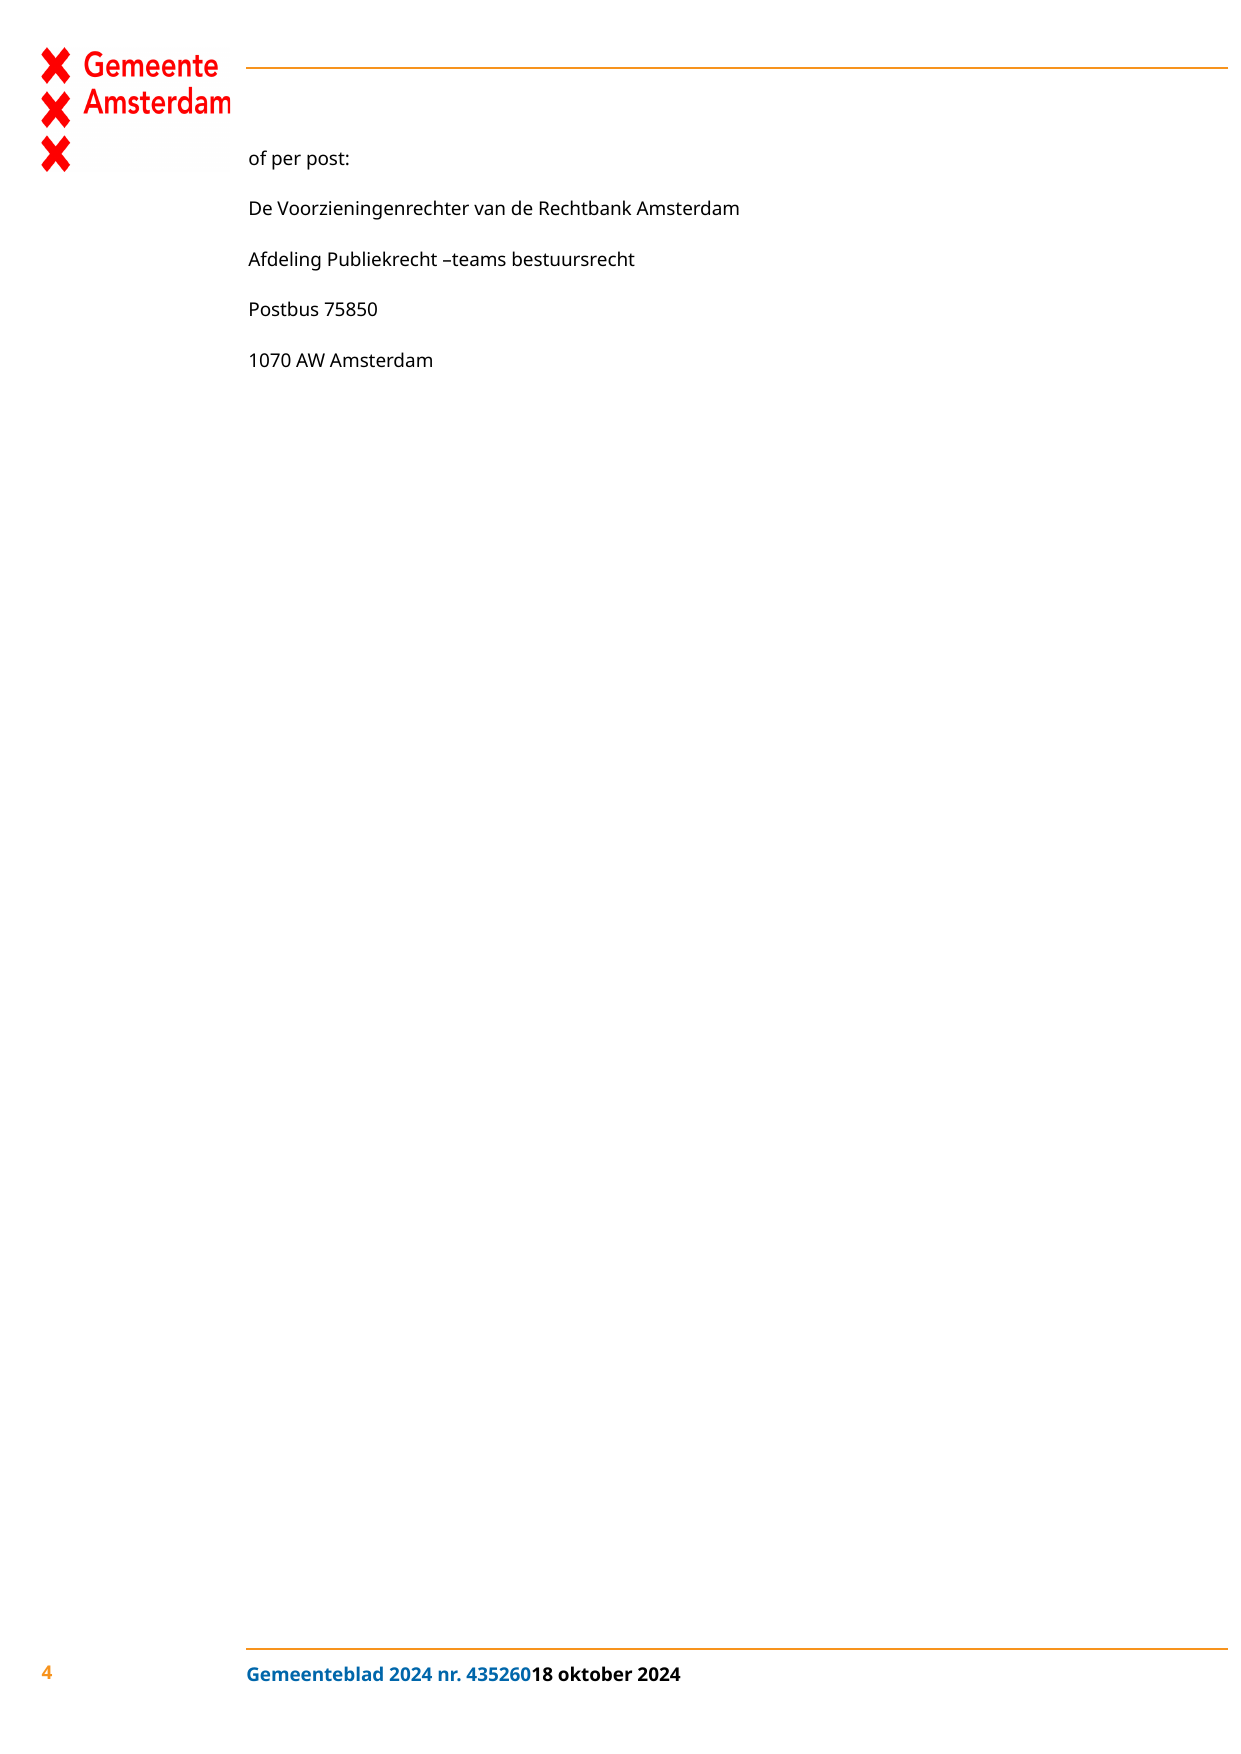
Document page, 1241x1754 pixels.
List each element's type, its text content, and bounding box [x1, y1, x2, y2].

text De Voorzieningenrechter van de Rechtbank Amsterdam [248, 196, 1152, 221]
text Afdeling Publiekrecht –teams bestuursrecht [248, 246, 1152, 272]
text of per post: [248, 145, 1152, 171]
text Postbus 75850 [248, 296, 1152, 322]
picture [41, 47, 231, 172]
text 1070 AW Amsterdam [248, 347, 1152, 373]
